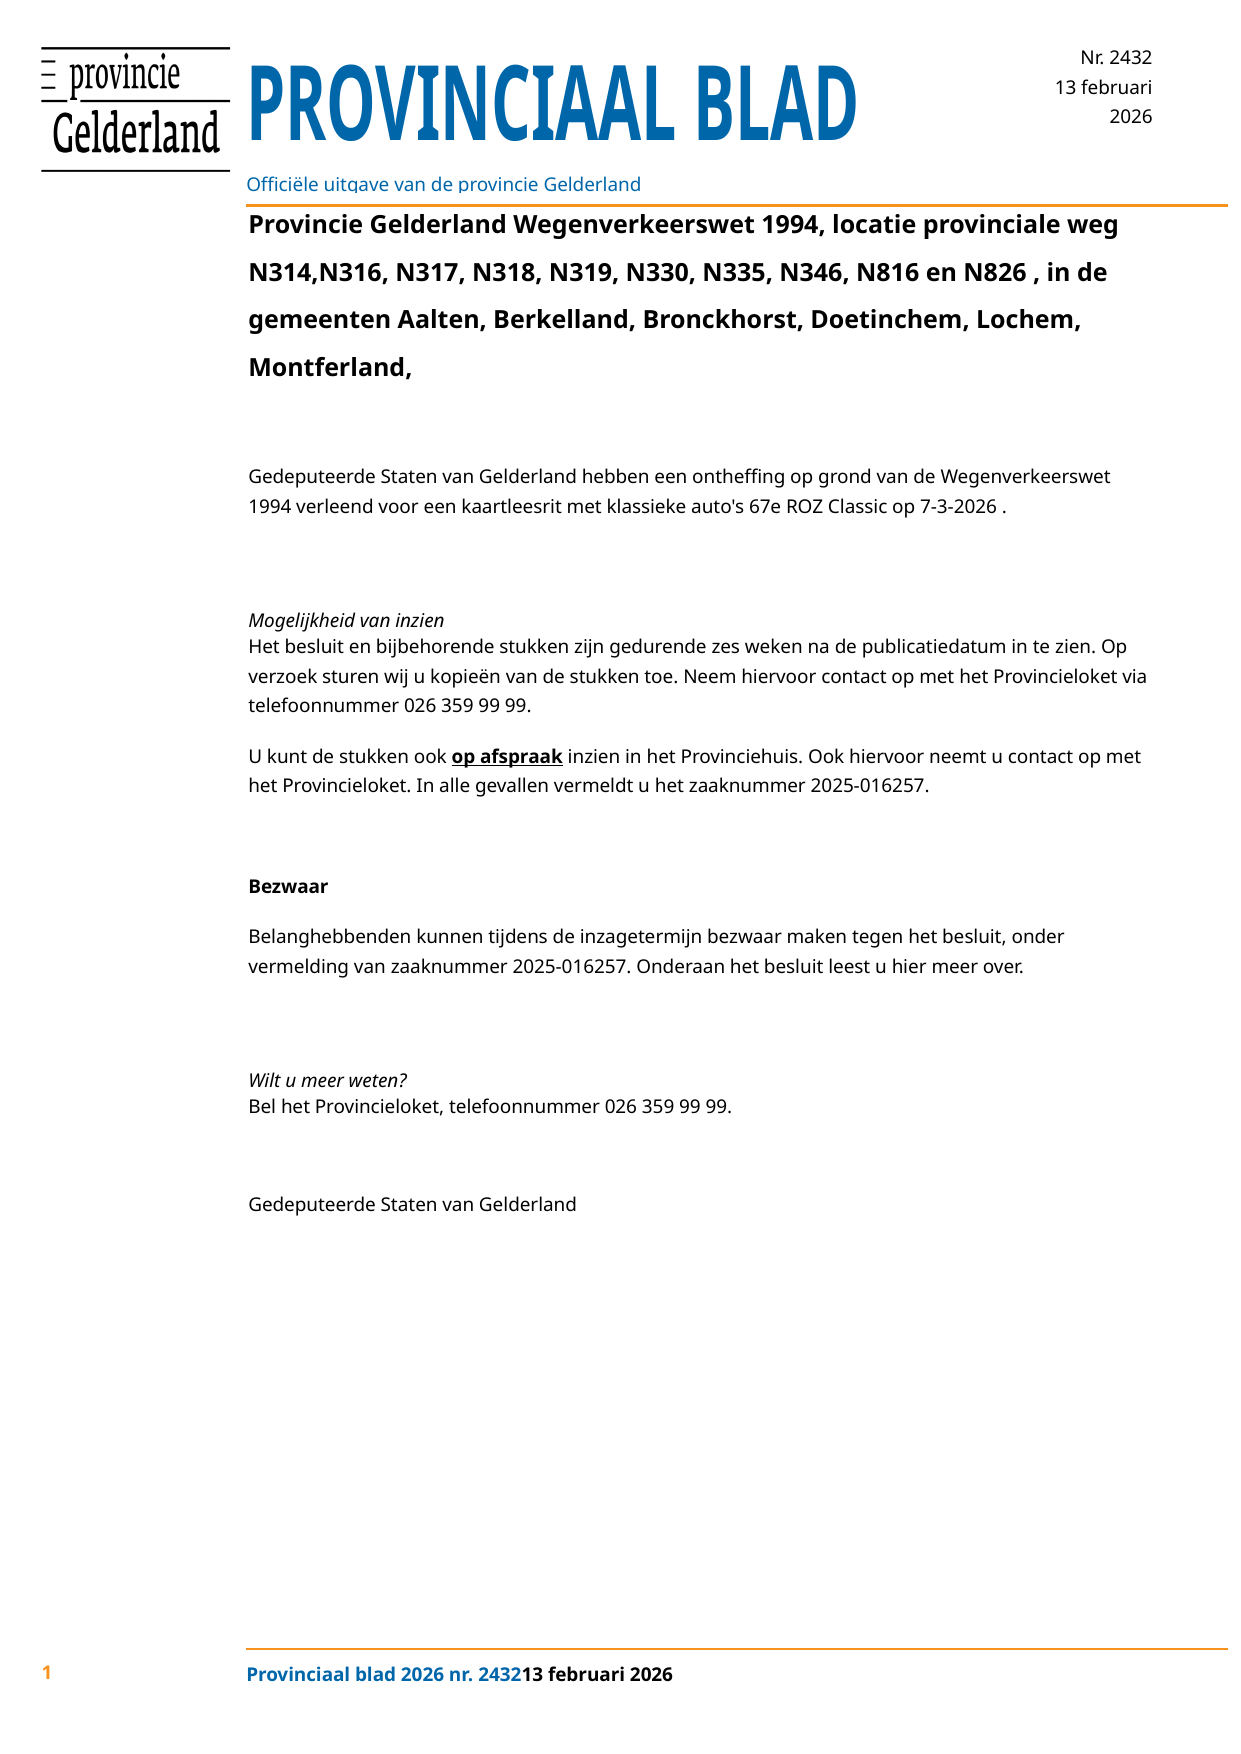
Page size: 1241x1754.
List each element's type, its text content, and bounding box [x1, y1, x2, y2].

text Gedeputeerde Staten van Gelderland [248, 1192, 1152, 1217]
text Bezwaar [248, 873, 1152, 899]
picture [41, 47, 231, 172]
text U kunt de stukken ook op afspraak inzien in het Provinciehuis. Ook hiervoor neemt u contact op met het Provincieloket. In alle gevallen vermeldt u het zaaknummer 2025-016257. [248, 743, 1152, 798]
text Provincie Gelderland Wegenverkeerswet 1994, locatie provinciale weg N314,N316, N317, N318, N319, N330, N335, N346, N816 en N826 , in de gemeenten Aalten, Berkelland, Bronckhorst, Doetinchem, Lochem, Montferland, [248, 207, 1152, 384]
text Gedeputeerde Staten van Gelderland hebben een ontheffing op grond van de Wegenverkeerswet 1994 verleend voor een kaartleesrit met klassieke auto's 67e ROZ Classic op 7-3-2026 . [248, 463, 1152, 519]
text Bel het Provincieloket, telefoonnummer 026 359 99 99. [248, 1093, 1152, 1119]
text Wilt u meer weten? [248, 1068, 1152, 1093]
text Het besluit en bijbehorende stukken zijn gedurende zes weken na de publicatiedatum in te zien. Op verzoek sturen wij u kopieën van de stukken toe. Neem hiervoor contact op met het Provincieloket via telefoonnummer 026 359 99 99. [248, 633, 1152, 718]
text Belanghebbenden kunnen tijdens de inzagetermijn bezwaar maken tegen het besluit, onder vermelding van zaaknummer 2025-016257. Onderaan het besluit leest u hier meer over. [248, 924, 1152, 979]
text Mogelijkheid van inzien [248, 607, 1152, 633]
